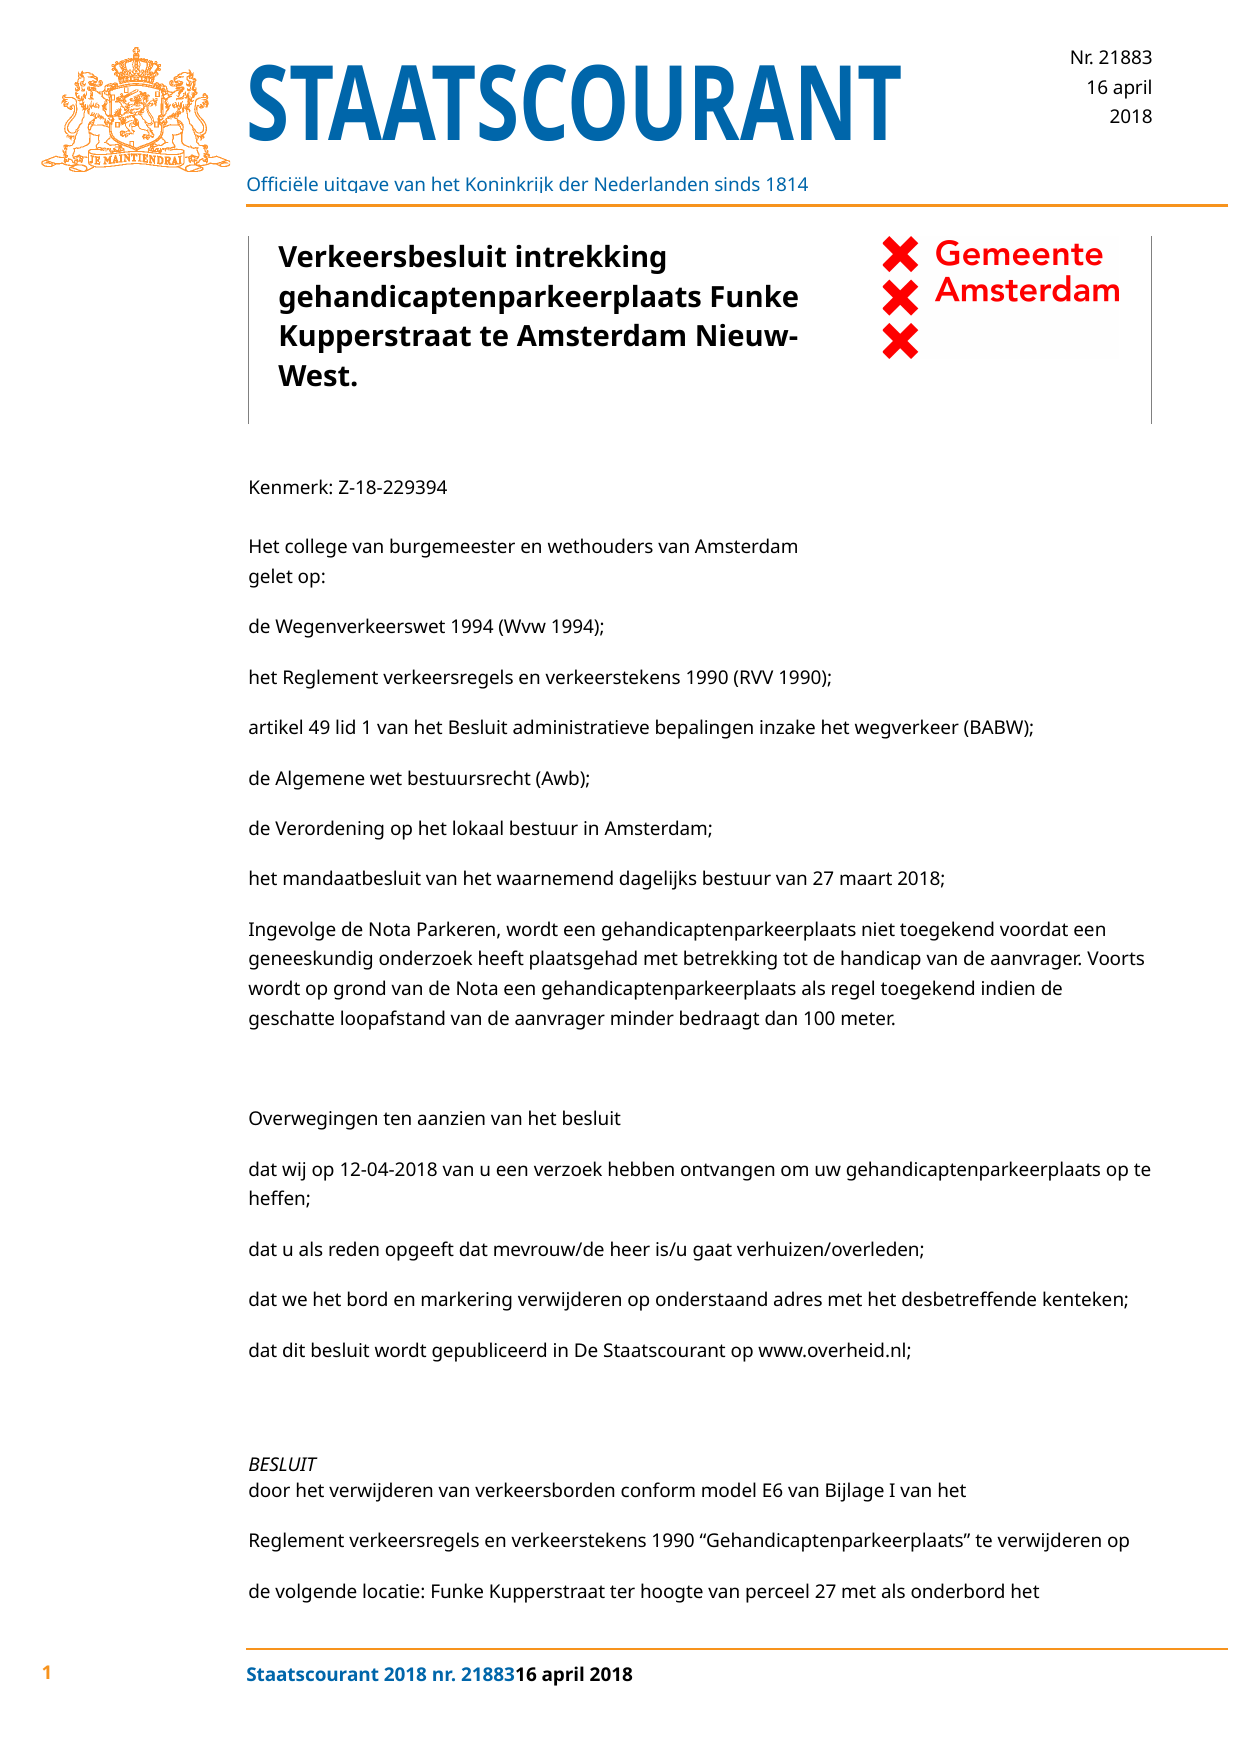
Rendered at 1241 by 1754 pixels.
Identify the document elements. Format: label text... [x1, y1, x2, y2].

text de Algemene wet bestuursrecht (Awb); [248, 765, 1152, 791]
text het Reglement verkeersregels en verkeerstekens 1990 (RVV 1990); [248, 664, 1152, 690]
text de Wegenverkeerswet 1994 (Wvw 1994); [248, 613, 1152, 639]
text dat dit besluit wordt gepubliceerd in De Staatscourant op www.overheid.nl; [248, 1337, 1152, 1363]
text dat we het bord en markering verwijderen op onderstaand adres met het desbetreffende kenteken; [248, 1286, 1152, 1312]
text de Verordening op het lokaal bestuur in Amsterdam; [248, 815, 1152, 841]
text Het college van burgemeester en wethouders van Amsterdam [248, 533, 1152, 559]
text artikel 49 lid 1 van het Besluit administratieve bepalingen inzake het wegverkeer (BABW); [248, 714, 1152, 740]
text dat wij op 12-04-2018 van u een verzoek hebben ontvangen om uw gehandicaptenparkeerplaats op te heffen; [248, 1156, 1152, 1211]
picture [41, 47, 231, 172]
text het mandaatbesluit van het waarnemend dagelijks bestuur van 27 maart 2018; [248, 866, 1152, 891]
table_header Verkeersbesluit intrekking gehandicaptenparkeerplaats Funke Kupperstraat te Amsterdam Nieuw-West. [249, 236, 850, 424]
text BESLUIT [248, 1451, 1152, 1477]
text door het verwijderen van verkeersborden conform model E6 van Bijlage I van het [248, 1477, 1152, 1503]
text Ingevolge de Nota Parkeren, wordt een gehandicaptenparkeerplaats niet toegekend voordat een geneeskundig onderzoek heeft plaatsgehad met betrekking tot de handicap van de aanvrager. Voorts wordt op grond van de Nota een gehandicaptenparkeerplaats als regel toegekend indien de geschatte loopafstand van de aanvrager minder bedraagt dan 100 meter. [248, 916, 1152, 1031]
text Overwegingen ten aanzien van het besluit [248, 1106, 1152, 1131]
text gelet op: [248, 563, 1152, 589]
text Kenmerk: Z-18-229394 [248, 474, 1152, 500]
text dat u als reden opgeeft dat mevrouw/de heer is/u gaat verhuizen/overleden; [248, 1236, 1152, 1262]
text de volgende locatie: Funke Kupperstraat ter hoogte van perceel 27 met als onderbord het [248, 1578, 1152, 1603]
text Reglement verkeersregels en verkeerstekens 1990 “Gehandicaptenparkeerplaats” te verwijderen op [248, 1527, 1152, 1553]
picture [882, 236, 1119, 359]
table_header [850, 236, 1151, 424]
